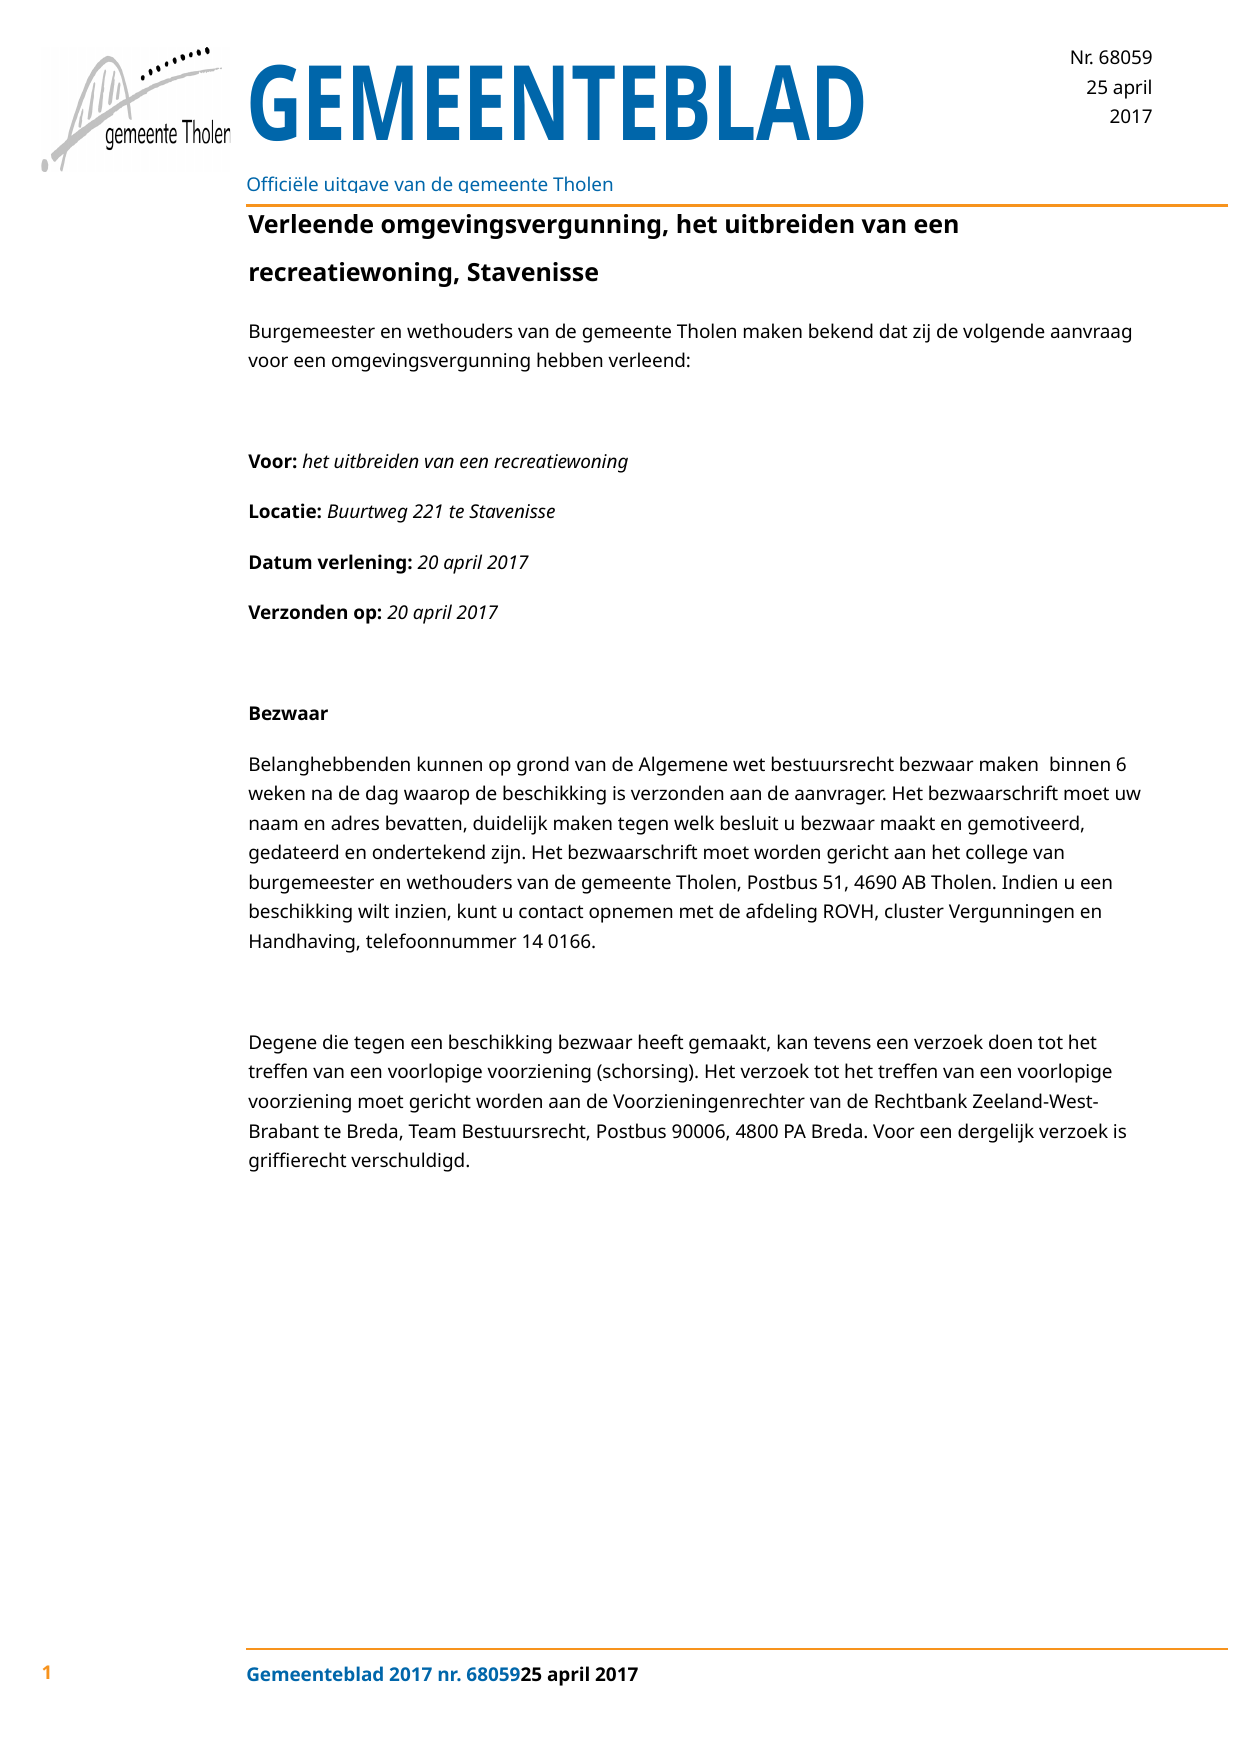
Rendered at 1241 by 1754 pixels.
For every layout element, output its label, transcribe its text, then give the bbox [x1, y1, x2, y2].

text Datum verlening: 20 april 2017 [248, 549, 1152, 575]
text Verleende omgevingsvergunning, het uitbreiden van een recreatiewoning, Stavenisse [248, 207, 1152, 288]
text Belanghebbenden kunnen op grond van de Algemene wet bestuursrecht bezwaar maken binnen 6 weken na de dag waarop de beschikking is verzonden aan de aanvrager. Het bezwaarschrift moet uw naam en adres bevatten, duidelijk maken tegen welk besluit u bezwaar maakt en gemotiveerd, gedateerd en ondertekend zijn. Het bezwaarschrift moet worden gericht aan het college van burgemeester en wethouders van de gemeente Tholen, Postbus 51, 4690 AB Tholen. Indien u een beschikking wilt inzien, kunt u contact opnemen met de afdeling ROVH, cluster Vergunningen en Handhaving, telefoonnummer 14 0166. [248, 751, 1152, 954]
text Burgemeester en wethouders van de gemeente Tholen maken bekend dat zij de volgende aanvraag voor een omgevingsvergunning hebben verleend: [248, 318, 1152, 373]
text Degene die tegen een beschikking bezwaar heeft gemaakt, kan tevens een verzoek doen tot het treffen van een voorlopige voorziening (schorsing). Het verzoek tot het treffen van een voorlopige voorziening moet gericht worden aan de Voorzieningenrechter van de Rechtbank Zeeland-West-Brabant te Breda, Team Bestuursrecht, Postbus 90006, 4800 PA Breda. Voor een dergelijk verzoek is griffierecht verschuldigd. [248, 1029, 1152, 1173]
text Voor: het uitbreiden van een recreatiewoning [248, 448, 1152, 474]
text Verzonden op: 20 april 2017 [248, 599, 1152, 625]
picture [41, 47, 231, 172]
text Locatie: Buurtweg 221 te Stavenisse [248, 499, 1152, 524]
text Bezwaar [248, 700, 1152, 726]
